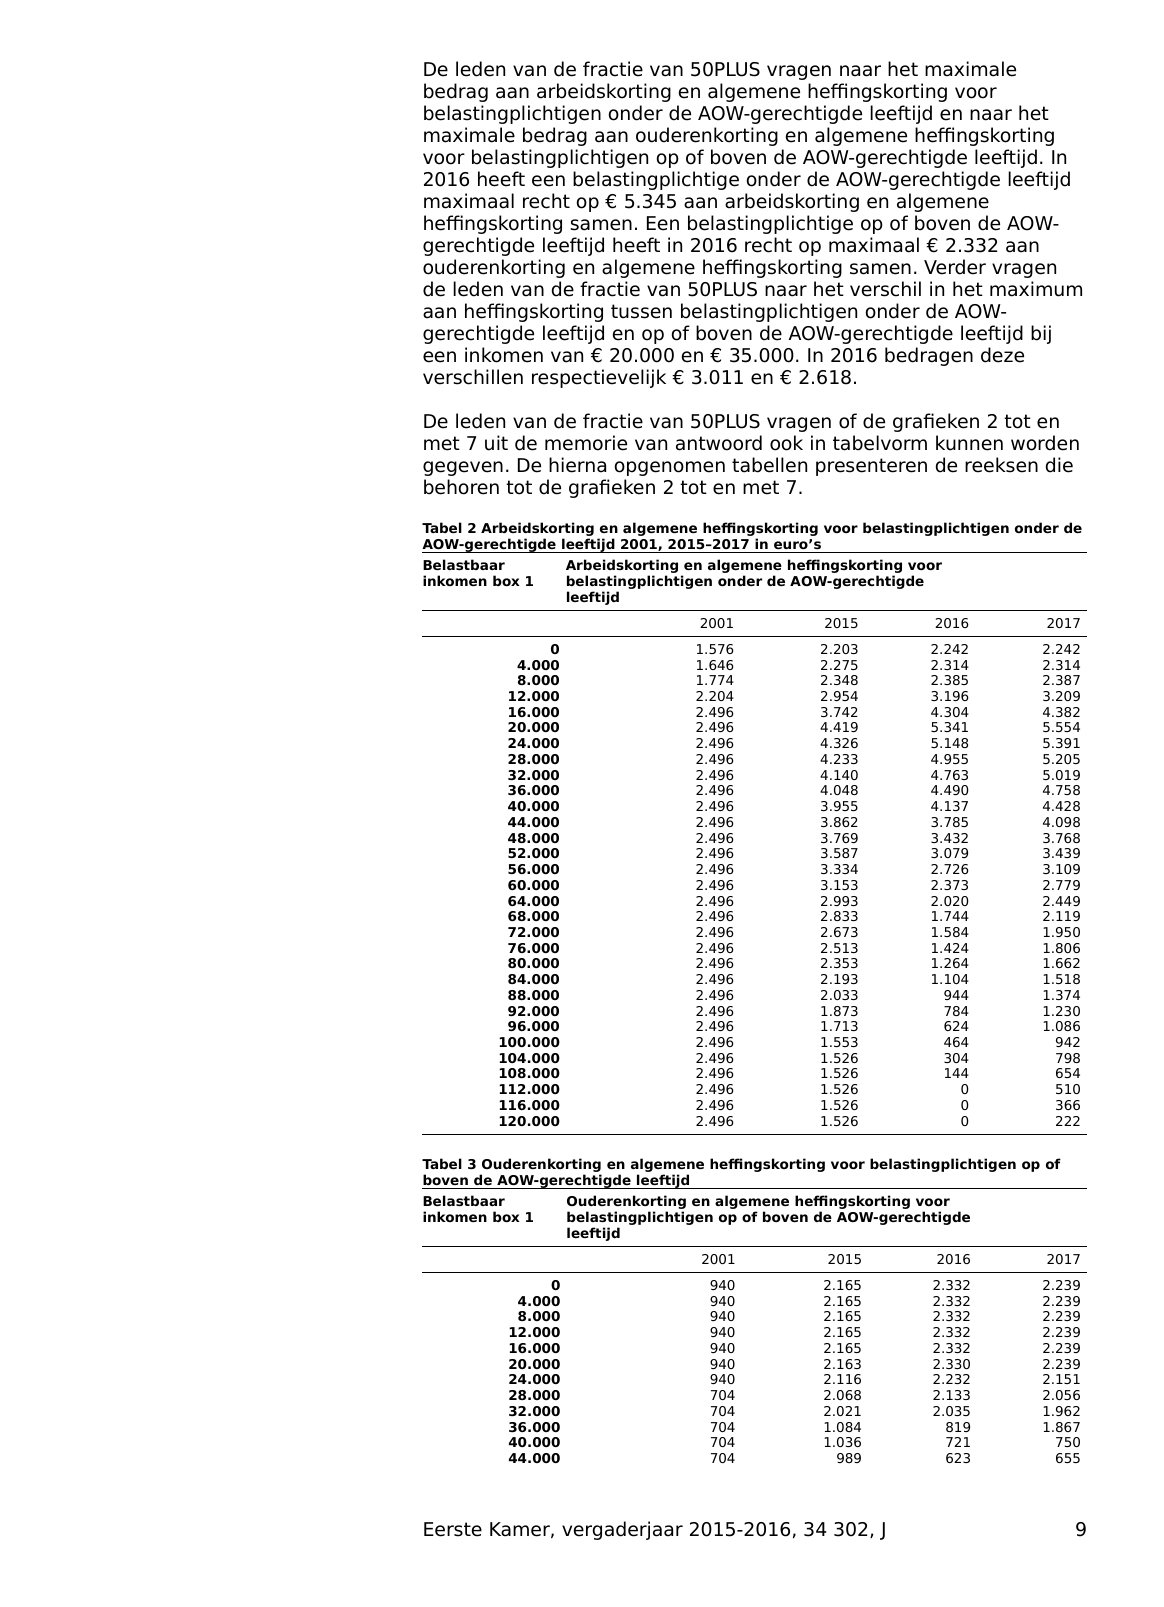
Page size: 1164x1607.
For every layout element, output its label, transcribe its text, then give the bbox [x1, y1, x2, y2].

table_cell 2.203 [740, 637, 864, 657]
table_cell 36.000 [422, 1419, 560, 1435]
table_cell 940 [560, 1309, 741, 1325]
table_cell 3.955 [740, 799, 864, 815]
table_cell 44.000 [422, 815, 559, 830]
table_cell 0 [865, 1114, 975, 1134]
table_cell 144 [865, 1066, 975, 1082]
table_cell [422, 1247, 560, 1272]
table_cell 3.587 [740, 846, 864, 862]
table_cell 989 [741, 1451, 868, 1467]
table_cell 2.496 [560, 752, 740, 767]
table_cell 8.000 [422, 673, 559, 689]
table_cell 92.000 [422, 1004, 559, 1019]
table_cell 1.526 [740, 1114, 864, 1134]
table_cell Belastbaar inkomen box 1 [422, 553, 559, 610]
table_cell 2.496 [560, 941, 740, 956]
table_cell 16.000 [422, 705, 559, 720]
table_cell 3.153 [740, 878, 864, 893]
table_cell 108.000 [422, 1066, 559, 1082]
table_cell 2.496 [560, 1098, 740, 1113]
table_cell 1.553 [740, 1035, 864, 1051]
table_cell 64.000 [422, 893, 559, 909]
table_cell 2.035 [868, 1404, 977, 1419]
table_cell 1.374 [975, 988, 1087, 1003]
table_cell 0 [865, 1098, 975, 1113]
table_cell 1.873 [740, 1004, 864, 1019]
table_cell 2.239 [977, 1273, 1087, 1293]
table_cell 2.496 [560, 893, 740, 909]
table_cell 304 [865, 1051, 975, 1066]
table_cell 1.086 [975, 1019, 1087, 1035]
table_cell 2.021 [741, 1404, 868, 1419]
table_cell 2017 [977, 1247, 1087, 1272]
table_cell 2.385 [865, 673, 975, 689]
table_cell 2.332 [868, 1325, 977, 1341]
table_cell 100.000 [422, 1035, 559, 1051]
table_cell 2.993 [740, 893, 864, 909]
table_cell Arbeidskorting en algemene heffingskorting voor belastingplichtigen onder de AOW-gerechtigde leeftijd [560, 553, 975, 610]
table_cell 2.165 [741, 1325, 868, 1341]
table_cell 2.496 [560, 1019, 740, 1035]
text De leden van de fractie van 50PLUS vragen naar het maximale bedrag aan arbeidskorting en algemene heffingskorting voor belastingplichtigen onder de AOW-gerechtigde leeftijd en naar het maximale bedrag aan ouderenkorting en algemene heffingskorting voor belastingplichtigen op of boven de AOW-gerechtigde leeftijd. In 2016 heeft een belastingplichtige onder de AOW-gerechtigde leeftijd maximaal recht op € 5.345 aan arbeidskorting en algemene heffingskorting samen. Een belastingplichtige op of boven de AOW-gerechtigde leeftijd heeft in 2016 recht op maximaal € 2.332 aan ouderenkorting en algemene heffingskorting samen. Verder vragen de leden van de fractie van 50PLUS naar het verschil in het maximum aan heffingskorting tussen belastingplichtigen onder de AOW-gerechtigde leeftijd en op of boven de AOW-gerechtigde leeftijd bij een inkomen van € 20.000 en € 35.000. In 2016 bedragen deze verschillen respectievelijk € 3.011 en € 2.618. [422, 59, 1087, 389]
table_cell 4.490 [865, 783, 975, 799]
table_cell 366 [975, 1098, 1087, 1113]
table_cell 2001 [560, 611, 740, 636]
table_cell 1.518 [975, 972, 1087, 988]
table_cell 52.000 [422, 846, 559, 862]
table_cell 2.779 [975, 878, 1087, 893]
table_cell 16.000 [422, 1341, 560, 1356]
table_cell 2.239 [977, 1309, 1087, 1325]
table_cell 654 [975, 1066, 1087, 1082]
table_cell 623 [868, 1451, 977, 1467]
table_cell 2016 [868, 1247, 977, 1272]
table_cell 942 [975, 1035, 1087, 1051]
table_cell 464 [865, 1035, 975, 1051]
table_cell 3.334 [740, 862, 864, 878]
table_cell 4.048 [740, 783, 864, 799]
table_cell 2.373 [865, 878, 975, 893]
table_cell 3.439 [975, 846, 1087, 862]
table_cell 2.496 [560, 783, 740, 799]
table_cell 112.000 [422, 1082, 559, 1098]
table_cell 2.332 [868, 1341, 977, 1356]
table_cell 20.000 [422, 1356, 560, 1372]
table_cell 56.000 [422, 862, 559, 878]
table_cell 2.496 [560, 909, 740, 925]
table_cell 721 [868, 1435, 977, 1451]
table_cell 2017 [975, 611, 1087, 636]
table_cell 2.387 [975, 673, 1087, 689]
table_cell 2.275 [740, 658, 864, 673]
table_cell 3.742 [740, 705, 864, 720]
table_cell 24.000 [422, 1372, 560, 1388]
table_cell 2.242 [865, 637, 975, 657]
table_cell 12.000 [422, 689, 559, 704]
table_cell 2.232 [868, 1372, 977, 1388]
table_cell 5.554 [975, 720, 1087, 736]
table_cell 2.056 [977, 1388, 1087, 1404]
table_cell 4.098 [975, 815, 1087, 830]
table_cell 2.496 [560, 1082, 740, 1098]
table_cell 5.019 [975, 768, 1087, 783]
table_cell 1.806 [975, 941, 1087, 956]
table_cell 2.239 [977, 1341, 1087, 1356]
table_cell 704 [560, 1435, 741, 1451]
table_cell 2.496 [560, 1114, 740, 1134]
table_cell 76.000 [422, 941, 559, 956]
table_cell 88.000 [422, 988, 559, 1003]
table_cell 222 [975, 1114, 1087, 1134]
table_cell 1.036 [741, 1435, 868, 1451]
table_cell 2.119 [975, 909, 1087, 925]
table_cell 940 [560, 1372, 741, 1388]
table_cell 1.526 [740, 1098, 864, 1113]
table_cell 3.209 [975, 689, 1087, 704]
table_cell 2.163 [741, 1356, 868, 1372]
table_cell 1.264 [865, 956, 975, 972]
table_cell 2.133 [868, 1388, 977, 1404]
table_cell 3.432 [865, 830, 975, 846]
table_header Tabel 2 Arbeidskorting en algemene heffingskorting voor belastingplichtigen onder de AOW-gerechtigde leeftijd 2001, 2015–2017 in euro’s [422, 521, 1087, 552]
table_cell 704 [560, 1451, 741, 1467]
table_cell 1.662 [975, 956, 1087, 972]
table_cell 2.239 [977, 1294, 1087, 1309]
table_cell 4.233 [740, 752, 864, 767]
table_cell 1.950 [975, 925, 1087, 941]
table_cell [977, 1189, 1087, 1246]
table_cell 2.332 [868, 1294, 977, 1309]
table_cell 32.000 [422, 768, 559, 783]
table_cell 704 [560, 1404, 741, 1419]
table_cell 120.000 [422, 1114, 559, 1134]
table_cell 2.496 [560, 956, 740, 972]
table_cell [422, 611, 559, 636]
table_cell 1.084 [741, 1419, 868, 1435]
table_cell 2.726 [865, 862, 975, 878]
table_cell 2.165 [741, 1273, 868, 1293]
table_cell 40.000 [422, 1435, 560, 1451]
table_cell 1.774 [560, 673, 740, 689]
table_cell 624 [865, 1019, 975, 1035]
table_cell 2.165 [741, 1294, 868, 1309]
table_cell Ouderenkorting en algemene heffingskorting voor belastingplichtigen op of boven de AOW-gerechtigde leeftijd [560, 1189, 977, 1246]
table_cell 2.353 [740, 956, 864, 972]
table_cell 68.000 [422, 909, 559, 925]
table_cell 60.000 [422, 878, 559, 893]
table_cell 48.000 [422, 830, 559, 846]
table_cell 2.496 [560, 988, 740, 1003]
table_cell 940 [560, 1356, 741, 1372]
table_cell 3.109 [975, 862, 1087, 878]
table_cell 4.419 [740, 720, 864, 736]
table_cell 2.068 [741, 1388, 868, 1404]
table_cell 20.000 [422, 720, 559, 736]
table_cell 3.862 [740, 815, 864, 830]
table_cell Belastbaar inkomen box 1 [422, 1189, 560, 1246]
table_cell 0 [422, 1273, 560, 1293]
table_cell 2.332 [868, 1273, 977, 1293]
table_cell 1.104 [865, 972, 975, 988]
table_cell 2.496 [560, 972, 740, 988]
table_cell 28.000 [422, 1388, 560, 1404]
table_cell 2.193 [740, 972, 864, 988]
table_cell 3.769 [740, 830, 864, 846]
table_cell 1.713 [740, 1019, 864, 1035]
table_cell 4.000 [422, 1294, 560, 1309]
table_cell 24.000 [422, 736, 559, 752]
table_cell 2.332 [868, 1309, 977, 1325]
table_cell 3.196 [865, 689, 975, 704]
table_cell 2.954 [740, 689, 864, 704]
table_cell 72.000 [422, 925, 559, 941]
table_cell 3.079 [865, 846, 975, 862]
table_cell 2.496 [560, 768, 740, 783]
table_cell 3.768 [975, 830, 1087, 846]
table_cell 2.314 [975, 658, 1087, 673]
table_cell 2.496 [560, 705, 740, 720]
text De leden van de fractie van 50PLUS vragen of de grafieken 2 tot en met 7 uit de memorie van antwoord ook in tabelvorm kunnen worden gegeven. De hierna opgenomen tabellen presenteren de reeksen die behoren tot de grafieken 2 tot en met 7. [422, 411, 1087, 499]
table_cell 2.242 [975, 637, 1087, 657]
table_cell 0 [422, 637, 559, 657]
table_cell 4.304 [865, 705, 975, 720]
table_cell 8.000 [422, 1309, 560, 1325]
table_cell 12.000 [422, 1325, 560, 1341]
table_cell 1.526 [740, 1066, 864, 1082]
table_cell 1.526 [740, 1082, 864, 1098]
table_cell 0 [865, 1082, 975, 1098]
table_cell 4.326 [740, 736, 864, 752]
table_cell 2.496 [560, 799, 740, 815]
table_cell 2015 [740, 611, 864, 636]
table_cell 750 [977, 1435, 1087, 1451]
table_cell 2.833 [740, 909, 864, 925]
table_cell 1.584 [865, 925, 975, 941]
table_cell 940 [560, 1273, 741, 1293]
table_cell 2.496 [560, 878, 740, 893]
table_cell 2.496 [560, 925, 740, 941]
table_cell 784 [865, 1004, 975, 1019]
table_cell 2016 [865, 611, 975, 636]
table_cell 2.496 [560, 846, 740, 862]
table_cell 32.000 [422, 1404, 560, 1419]
table_cell 1.646 [560, 658, 740, 673]
table_cell 2.496 [560, 862, 740, 878]
table_cell 940 [560, 1325, 741, 1341]
table_cell 940 [560, 1341, 741, 1356]
table_cell 1.424 [865, 941, 975, 956]
table_cell 2.033 [740, 988, 864, 1003]
table_cell 1.230 [975, 1004, 1087, 1019]
table_cell 2.513 [740, 941, 864, 956]
table_cell 2.496 [560, 1035, 740, 1051]
table_cell 2.496 [560, 1004, 740, 1019]
table_cell 1.867 [977, 1419, 1087, 1435]
table_cell 940 [560, 1294, 741, 1309]
table_cell 40.000 [422, 799, 559, 815]
table_cell 2.020 [865, 893, 975, 909]
table_cell 5.148 [865, 736, 975, 752]
table_cell 4.428 [975, 799, 1087, 815]
table_cell 5.341 [865, 720, 975, 736]
table_cell 2.496 [560, 1066, 740, 1082]
table_cell 2.151 [977, 1372, 1087, 1388]
table_cell 944 [865, 988, 975, 1003]
table_cell 510 [975, 1082, 1087, 1098]
table_cell 116.000 [422, 1098, 559, 1113]
table_cell 655 [977, 1451, 1087, 1467]
table_cell 4.955 [865, 752, 975, 767]
table_cell 798 [975, 1051, 1087, 1066]
table_cell 3.785 [865, 815, 975, 830]
table_header Tabel 3 Ouderenkorting en algemene heffingskorting voor belastingplichtigen op of boven de AOW-gerechtigde leeftijd [422, 1157, 1087, 1188]
table_cell 2.348 [740, 673, 864, 689]
table_cell 704 [560, 1419, 741, 1435]
table_cell 5.391 [975, 736, 1087, 752]
table_cell 4.000 [422, 658, 559, 673]
table_cell 2.314 [865, 658, 975, 673]
table_cell 80.000 [422, 956, 559, 972]
table_cell 2.165 [741, 1309, 868, 1325]
table_cell 2.496 [560, 720, 740, 736]
table_cell [975, 553, 1087, 610]
table_cell 28.000 [422, 752, 559, 767]
table_cell 1.576 [560, 637, 740, 657]
table_cell 36.000 [422, 783, 559, 799]
table_cell 4.140 [740, 768, 864, 783]
table_cell 2.673 [740, 925, 864, 941]
table_cell 2.449 [975, 893, 1087, 909]
table_cell 2001 [560, 1247, 741, 1272]
table_cell 44.000 [422, 1451, 560, 1467]
table_cell 2.496 [560, 815, 740, 830]
table_cell 2.116 [741, 1372, 868, 1388]
table_cell 4.382 [975, 705, 1087, 720]
table_cell 4.763 [865, 768, 975, 783]
table_cell 84.000 [422, 972, 559, 988]
table_cell 1.526 [740, 1051, 864, 1066]
table_cell 1.744 [865, 909, 975, 925]
table_cell 104.000 [422, 1051, 559, 1066]
table_cell 2.239 [977, 1325, 1087, 1341]
table_cell 2.239 [977, 1356, 1087, 1372]
table_cell 1.962 [977, 1404, 1087, 1419]
table_cell 2.165 [741, 1341, 868, 1356]
table_cell 2015 [741, 1247, 868, 1272]
table_cell 96.000 [422, 1019, 559, 1035]
table_cell 2.204 [560, 689, 740, 704]
table_cell 5.205 [975, 752, 1087, 767]
table_cell 819 [868, 1419, 977, 1435]
table_cell 704 [560, 1388, 741, 1404]
table_cell 2.496 [560, 1051, 740, 1066]
table_cell 2.496 [560, 736, 740, 752]
table_cell 2.496 [560, 830, 740, 846]
table_cell 2.330 [868, 1356, 977, 1372]
table_cell 4.137 [865, 799, 975, 815]
table_cell 4.758 [975, 783, 1087, 799]
